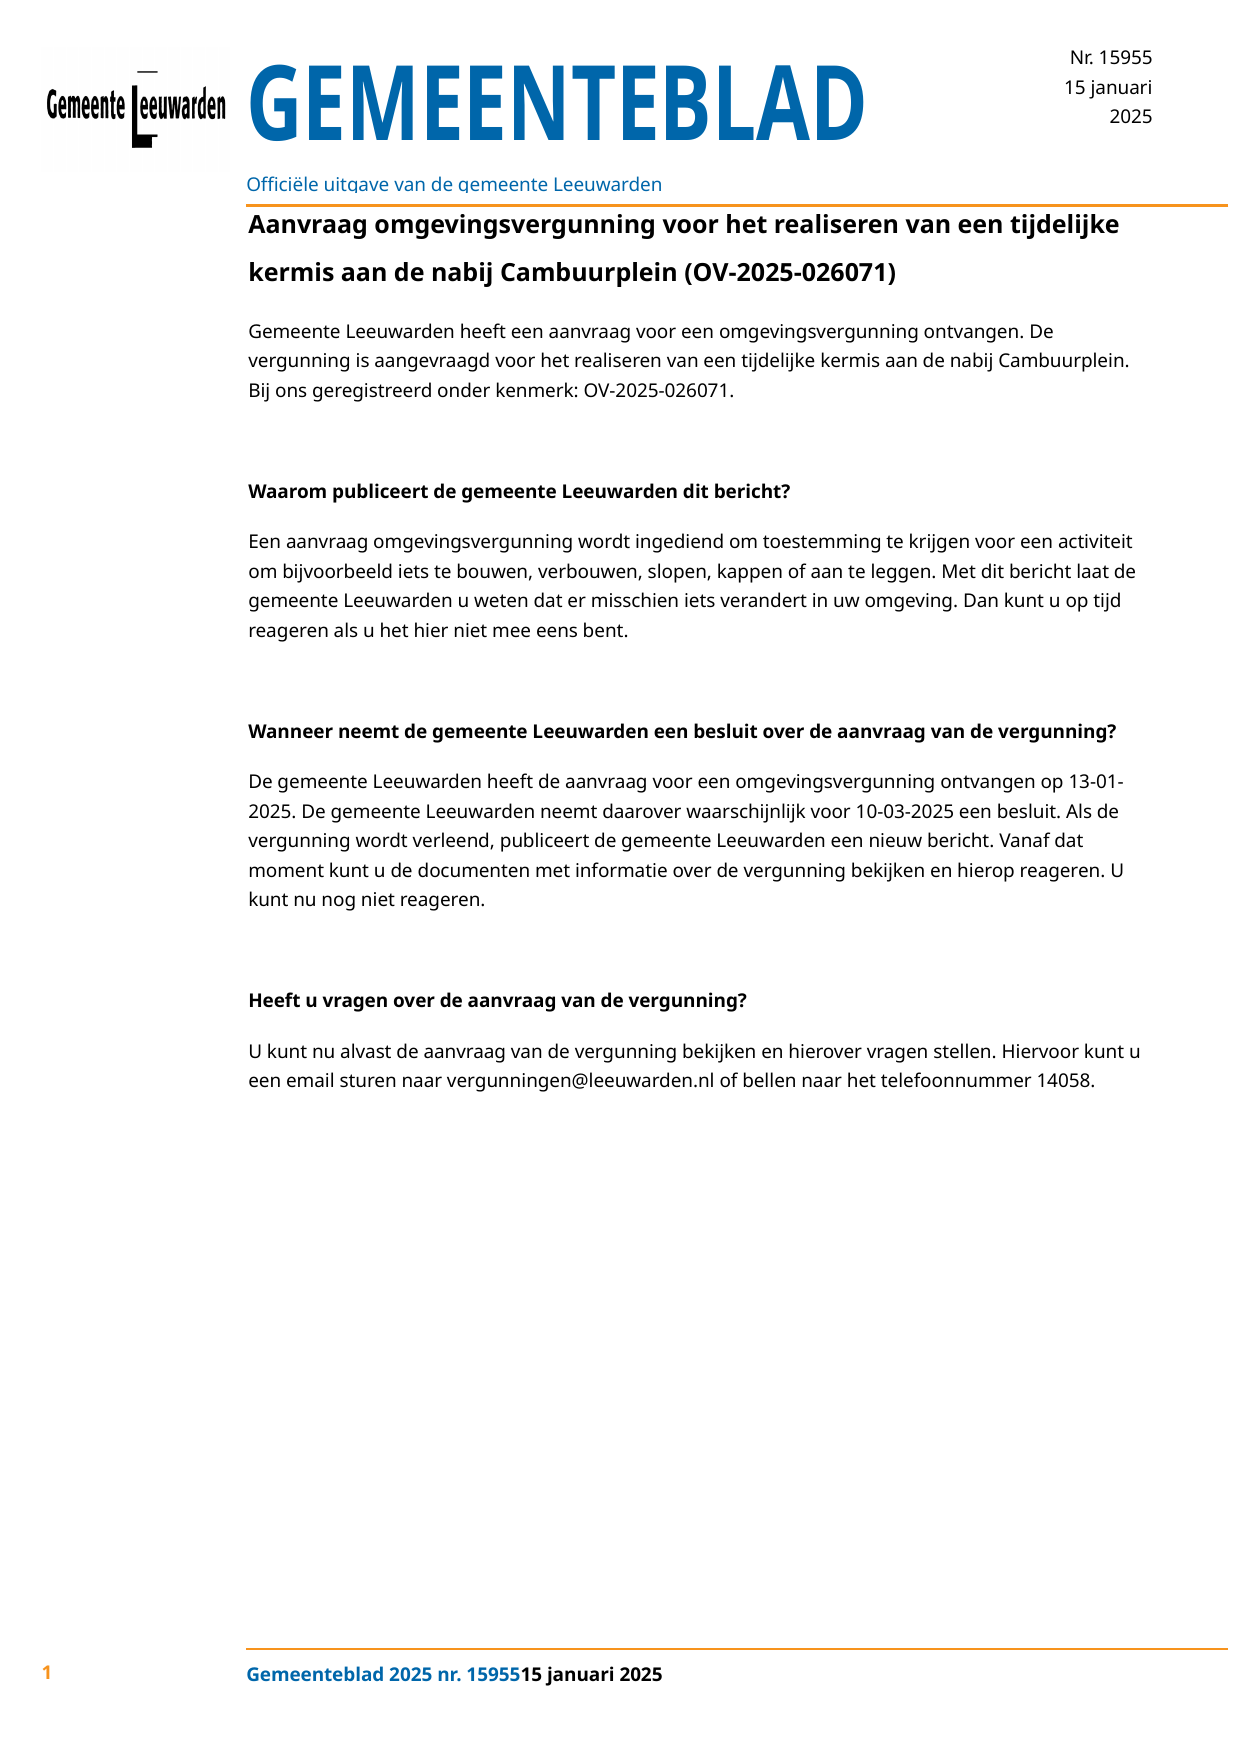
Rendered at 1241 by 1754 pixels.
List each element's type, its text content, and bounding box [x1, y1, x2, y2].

text Aanvraag omgevingsvergunning voor het realiseren van een tijdelijke kermis aan de nabij Cambuurplein (OV-2025-026071) [248, 207, 1152, 288]
text U kunt nu alvast de aanvraag van de vergunning bekijken en hierover vragen stellen. Hiervoor kunt u een email sturen naar vergunningen@leeuwarden.nl of bellen naar het telefoonnummer 14058. [248, 1038, 1152, 1093]
text Een aanvraag omgevingsvergunning wordt ingediend om toestemming te krijgen voor een activiteit om bijvoorbeeld iets te bouwen, verbouwen, slopen, kappen of aan te leggen. Met dit bericht laat de gemeente Leeuwarden u weten dat er misschien iets verandert in uw omgeving. Dan kunt u op tijd reageren als u het hier niet mee eens bent. [248, 528, 1152, 643]
text Waarom publiceert de gemeente Leeuwarden dit bericht? [248, 478, 1152, 504]
picture [41, 47, 231, 172]
text Wanneer neemt de gemeente Leeuwarden een besluit over de aanvraag van de vergunning? [248, 718, 1152, 744]
text De gemeente Leeuwarden heeft de aanvraag voor een omgevingsvergunning ontvangen op 13-01-2025. De gemeente Leeuwarden neemt daarover waarschijnlijk voor 10-03-2025 een besluit. Als de vergunning wordt verleend, publiceert de gemeente Leeuwarden een nieuw bericht. Vanaf dat moment kunt u de documenten met informatie over de vergunning bekijken en hierop reageren. U kunt nu nog niet reageren. [248, 768, 1152, 912]
text Gemeente Leeuwarden heeft een aanvraag voor een omgevingsvergunning ontvangen. De vergunning is aangevraagd voor het realiseren van een tijdelijke kermis aan de nabij Cambuurplein. Bij ons geregistreerd onder kenmerk: OV-2025-026071. [248, 318, 1152, 403]
text Heeft u vragen over de aanvraag van de vergunning? [248, 987, 1152, 1013]
